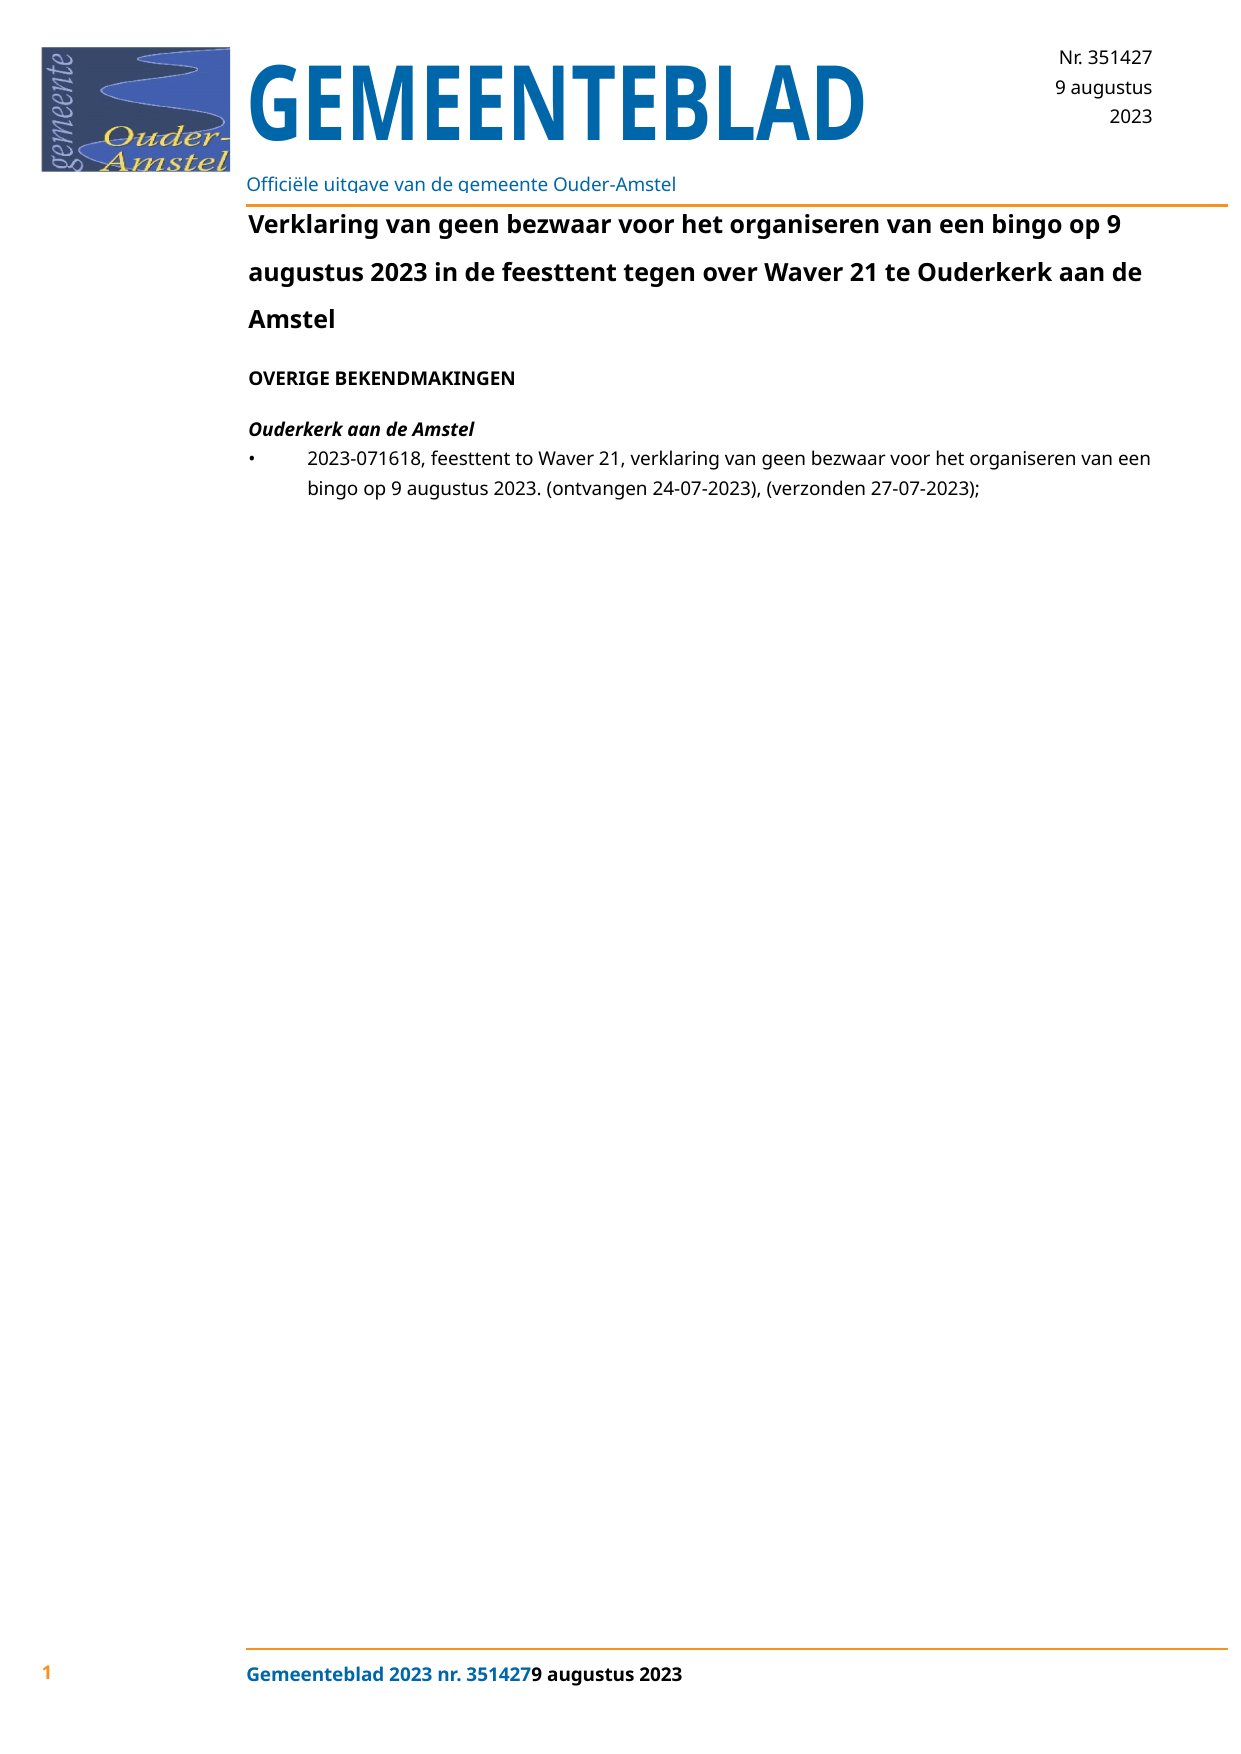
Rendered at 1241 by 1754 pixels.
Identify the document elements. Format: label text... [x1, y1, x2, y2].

list 2023-071618, feesttent to Waver 21, verklaring van geen bezwaar voor het organiseren van een bingo op 9 augustus 2023. (ontvangen 24-07-2023), (verzonden 27-07-2023); [248, 446, 1152, 501]
picture [41, 47, 231, 172]
text Ouderkerk aan de Amstel [248, 416, 1152, 442]
text OVERIGE BEKENDMAKINGEN [248, 366, 1152, 391]
text Verklaring van geen bezwaar voor het organiseren van een bingo op 9 augustus 2023 in de feesttent tegen over Waver 21 te Ouderkerk aan de Amstel [248, 207, 1152, 336]
